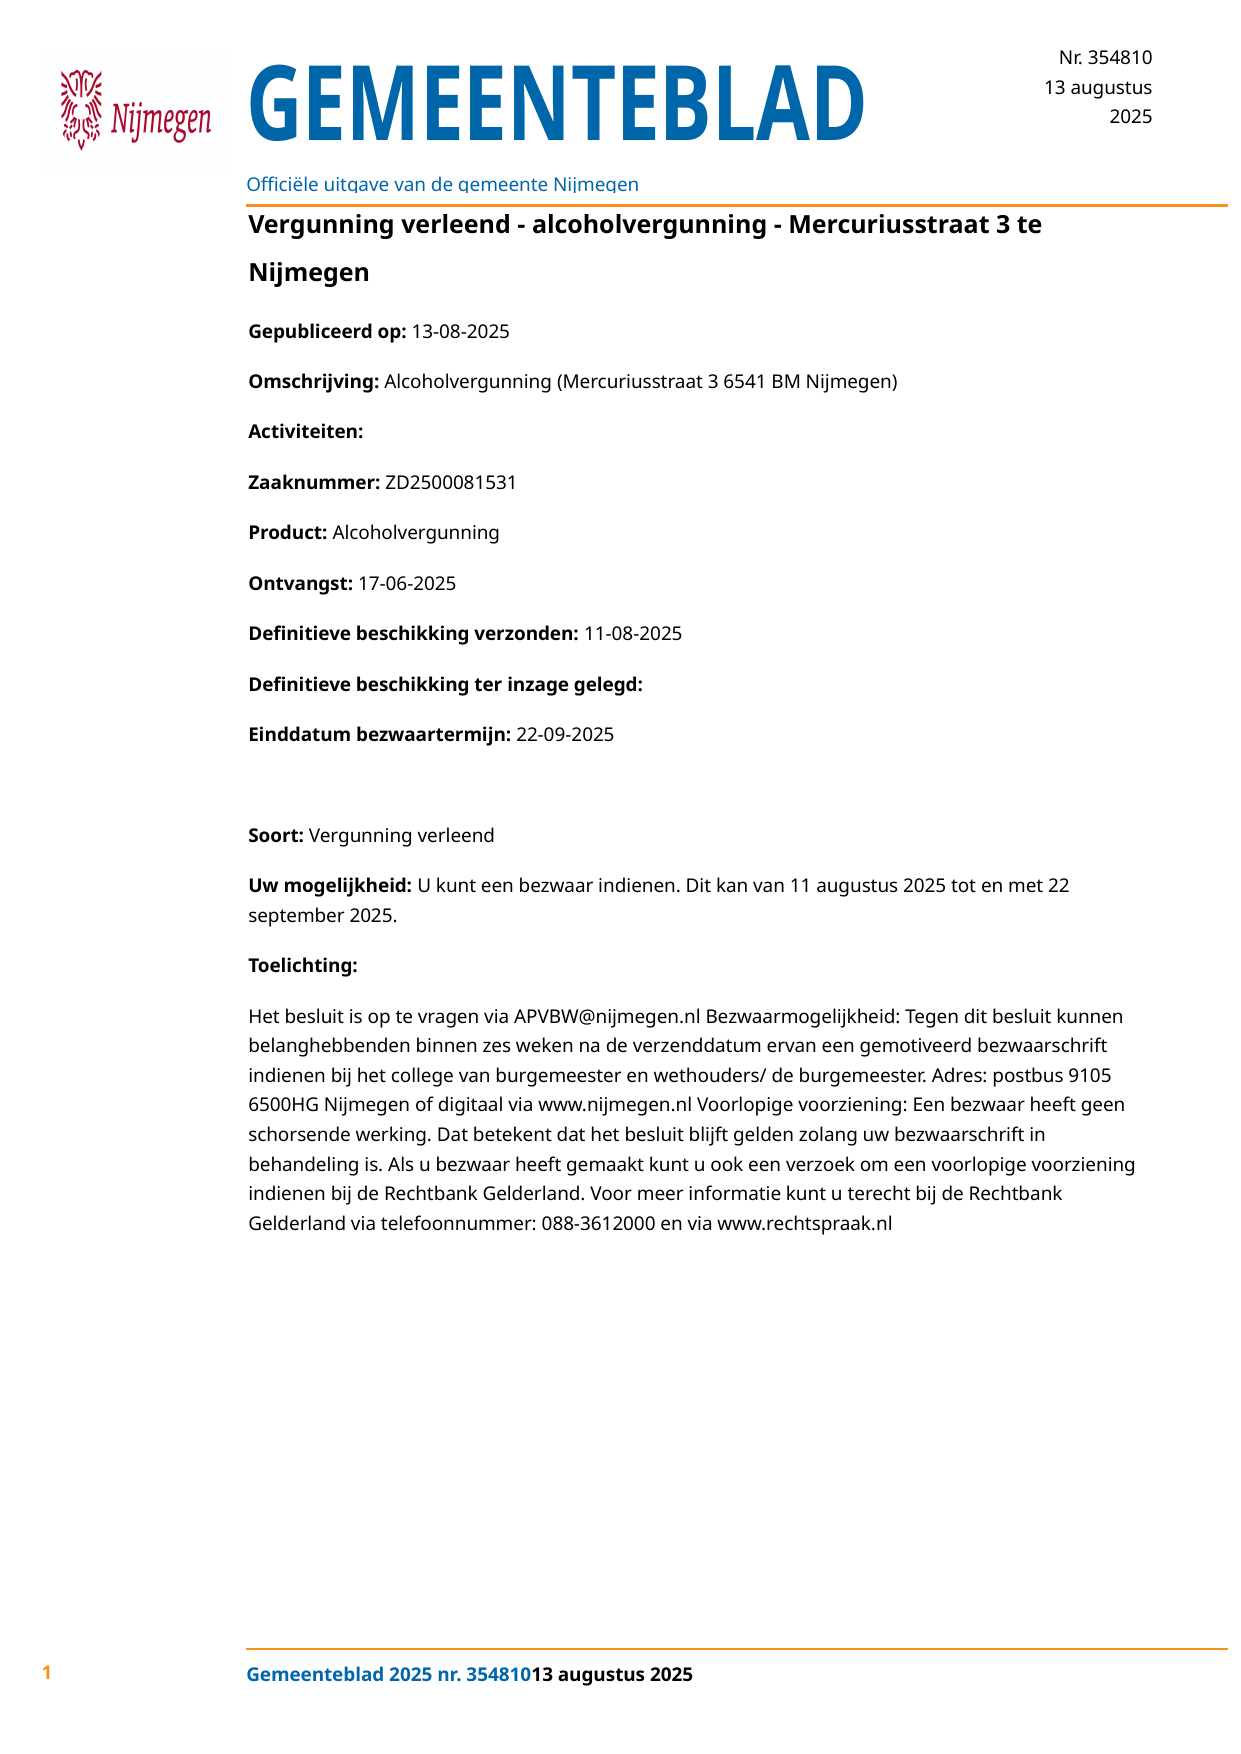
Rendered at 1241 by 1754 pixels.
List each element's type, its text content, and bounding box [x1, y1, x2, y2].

text Soort: Vergunning verleend [248, 822, 1152, 848]
picture [41, 47, 231, 172]
text Het besluit is op te vragen via APVBW@nijmegen.nl Bezwaarmogelijkheid: Tegen dit besluit kunnen belanghebbenden binnen zes weken na de verzenddatum ervan een gemotiveerd bezwaarschrift indienen bij het college van burgemeester en wethouders/ de burgemeester. Adres: postbus 9105 6500HG Nijmegen of digitaal via www.nijmegen.nl Voorlopige voorziening: Een bezwaar heeft geen schorsende werking. Dat betekent dat het besluit blijft gelden zolang uw bezwaarschrift in behandeling is. Als u bezwaar heeft gemaakt kunt u ook een verzoek om een voorlopige voorziening indienen bij de Rechtbank Gelderland. Voor meer informatie kunt u terecht bij de Rechtbank Gelderland via telefoonnummer: 088-3612000 en via www.rechtspraak.nl [248, 1003, 1152, 1236]
text Einddatum bezwaartermijn: 22-09-2025 [248, 721, 1152, 747]
text Vergunning verleend - alcoholvergunning - Mercuriusstraat 3 te Nijmegen [248, 207, 1152, 288]
text Toelichting: [248, 952, 1152, 978]
text Activiteiten: [248, 419, 1152, 444]
text Gepubliceerd op: 13-08-2025 [248, 318, 1152, 344]
text Ontvangst: 17-06-2025 [248, 570, 1152, 596]
text Zaaknummer: ZD2500081531 [248, 469, 1152, 495]
text Definitieve beschikking ter inzage gelegd: [248, 671, 1152, 697]
text Definitieve beschikking verzonden: 11-08-2025 [248, 620, 1152, 646]
text Omschrijving: Alcoholvergunning (Mercuriusstraat 3 6541 BM Nijmegen) [248, 368, 1152, 394]
text Uw mogelijkheid: U kunt een bezwaar indienen. Dit kan van 11 augustus 2025 tot en met 22 september 2025. [248, 872, 1152, 928]
text Product: Alcoholvergunning [248, 519, 1152, 545]
